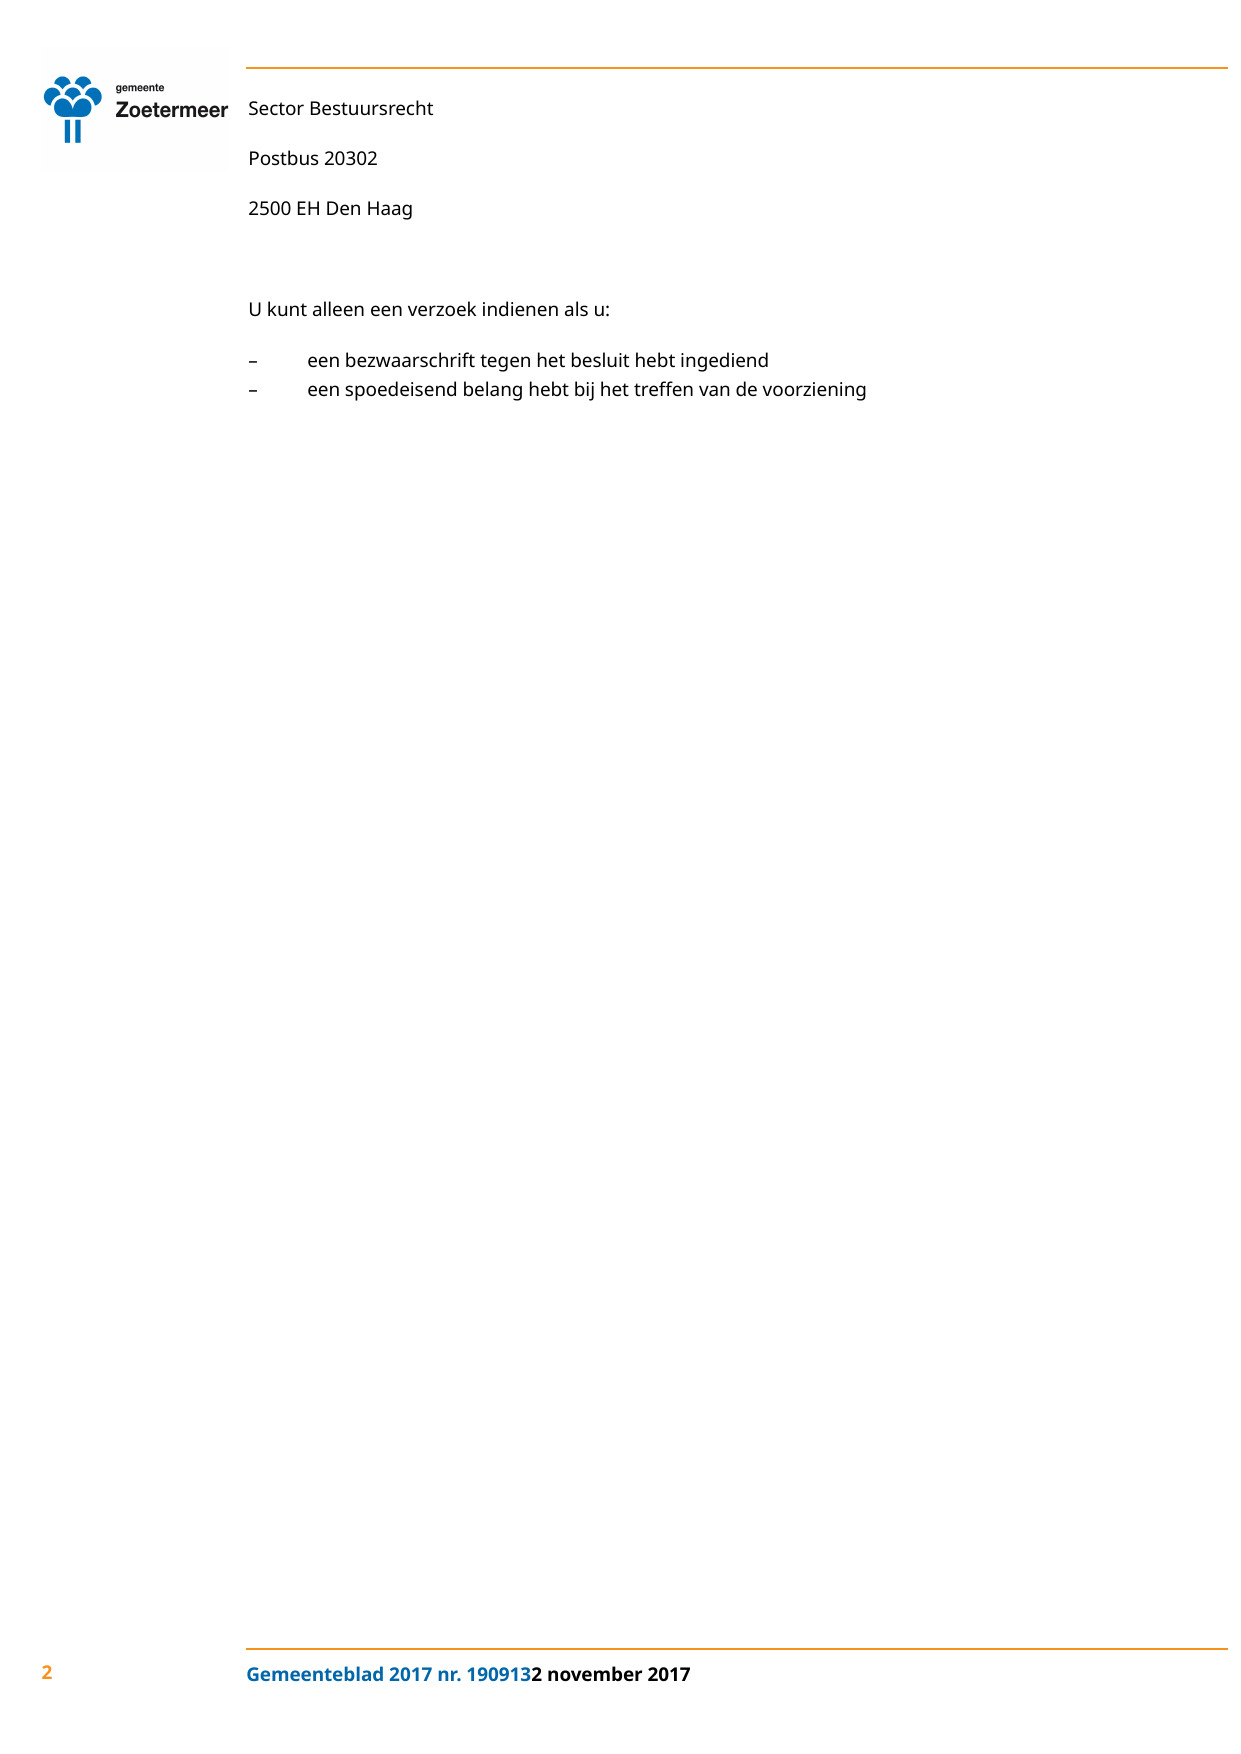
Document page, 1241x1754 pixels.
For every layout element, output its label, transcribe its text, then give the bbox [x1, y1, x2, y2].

list een spoedeisend belang hebt bij het treffen van de voorziening [248, 376, 1152, 402]
list een bezwaarschrift tegen het besluit hebt ingediend [248, 347, 1152, 373]
text 2500 EH Den Haag [248, 196, 1152, 221]
text Postbus 20302 [248, 145, 1152, 171]
text Sector Bestuursrecht [248, 95, 1152, 121]
picture [41, 47, 231, 172]
text U kunt alleen een verzoek indienen als u: [248, 296, 1152, 322]
